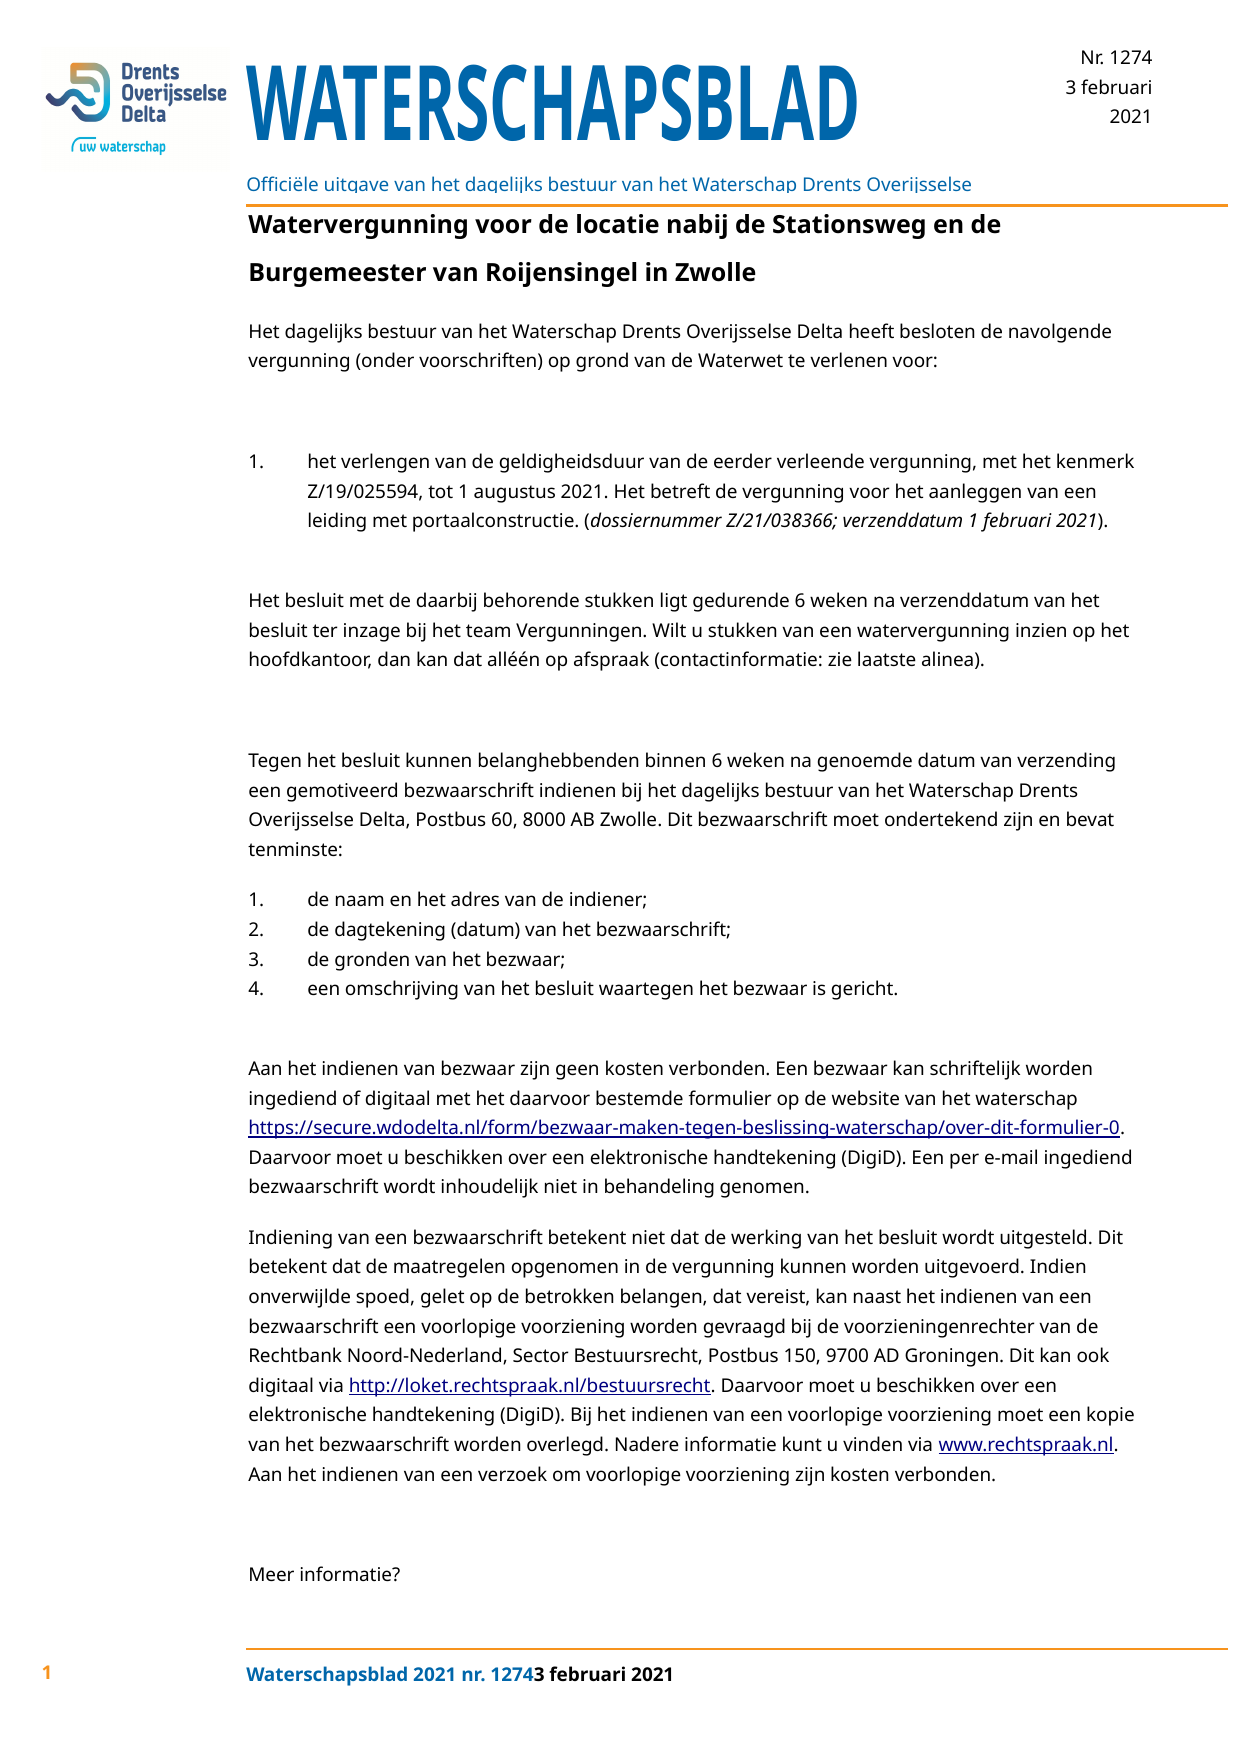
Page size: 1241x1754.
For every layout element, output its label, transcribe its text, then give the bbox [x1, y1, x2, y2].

text Meer informatie? [248, 1562, 1152, 1587]
text Het dagelijks bestuur van het Waterschap Drents Overijsselse Delta heeft besloten de navolgende vergunning (onder voorschriften) op grond van de Waterwet te verlenen voor: [248, 318, 1152, 373]
list de naam en het adres van de indiener; [248, 887, 1152, 912]
list de dagtekening (datum) van het bezwaarschrift; [248, 916, 1152, 942]
list een omschrijving van het besluit waartegen het bezwaar is gericht. [248, 975, 1152, 1001]
text Indiening van een bezwaarschrift betekent niet dat de werking van het besluit wordt uitgesteld. Dit betekent dat de maatregelen opgenomen in de vergunning kunnen worden uitgevoerd. Indien onverwijlde spoed, gelet op de betrokken belangen, dat vereist, kan naast het indienen van een bezwaarschrift een voorlopige voorziening worden gevraagd bij de voorzieningenrechter van de Rechtbank Noord-Nederland, Sector Bestuursrecht, Postbus 150, 9700 AD Groningen. Dit kan ook digitaal via http://loket.rechtspraak.nl/bestuursrecht. Daarvoor moet u beschikken over een elektronische handtekening (DigiD). Bij het indienen van een voorlopige voorziening moet een kopie van het bezwaarschrift worden overlegd. Nadere informatie kunt u vinden via www.rechtspraak.nl. Aan het indienen van een verzoek om voorlopige voorziening zijn kosten verbonden. [248, 1224, 1152, 1487]
picture [41, 47, 231, 172]
text Tegen het besluit kunnen belanghebbenden binnen 6 weken na genoemde datum van verzending een gemotiveerd bezwaarschrift indienen bij het dagelijks bestuur van het Waterschap Drents Overijsselse Delta, Postbus 60, 8000 AB Zwolle. Dit bezwaarschrift moet ondertekend zijn en bevat tenminste: [248, 747, 1152, 862]
list de gronden van het bezwaar; [248, 946, 1152, 972]
list het verlengen van de geldigheidsduur van de eerder verleende vergunning, met het kenmerk Z/19/025594, tot 1 augustus 2021. Het betreft de vergunning voor het aanleggen van een leiding met portaalconstructie. (dossiernummer Z/21/038366; verzenddatum 1 februari 2021). [248, 448, 1152, 533]
text Aan het indienen van bezwaar zijn geen kosten verbonden. Een bezwaar kan schriftelijk worden ingediend of digitaal met het daarvoor bestemde formulier op de website van het waterschap https://secure.wdodelta.nl/form/bezwaar-maken-tegen-beslissing-waterschap/over-dit-formulier-0. Daarvoor moet u beschikken over een elektronische handtekening (DigiD). Een per e-mail ingediend bezwaarschrift wordt inhoudelijk niet in behandeling genomen. [248, 1055, 1152, 1199]
text Watervergunning voor de locatie nabij de Stationsweg en de Burgemeester van Roijensingel in Zwolle [248, 207, 1152, 288]
text Het besluit met de daarbij behorende stukken ligt gedurende 6 weken na verzenddatum van het besluit ter inzage bij het team Vergunningen. Wilt u stukken van een watervergunning inzien op het hoofdkantoor, dan kan dat alléén op afspraak (contactinformatie: zie laatste alinea). [248, 587, 1152, 672]
